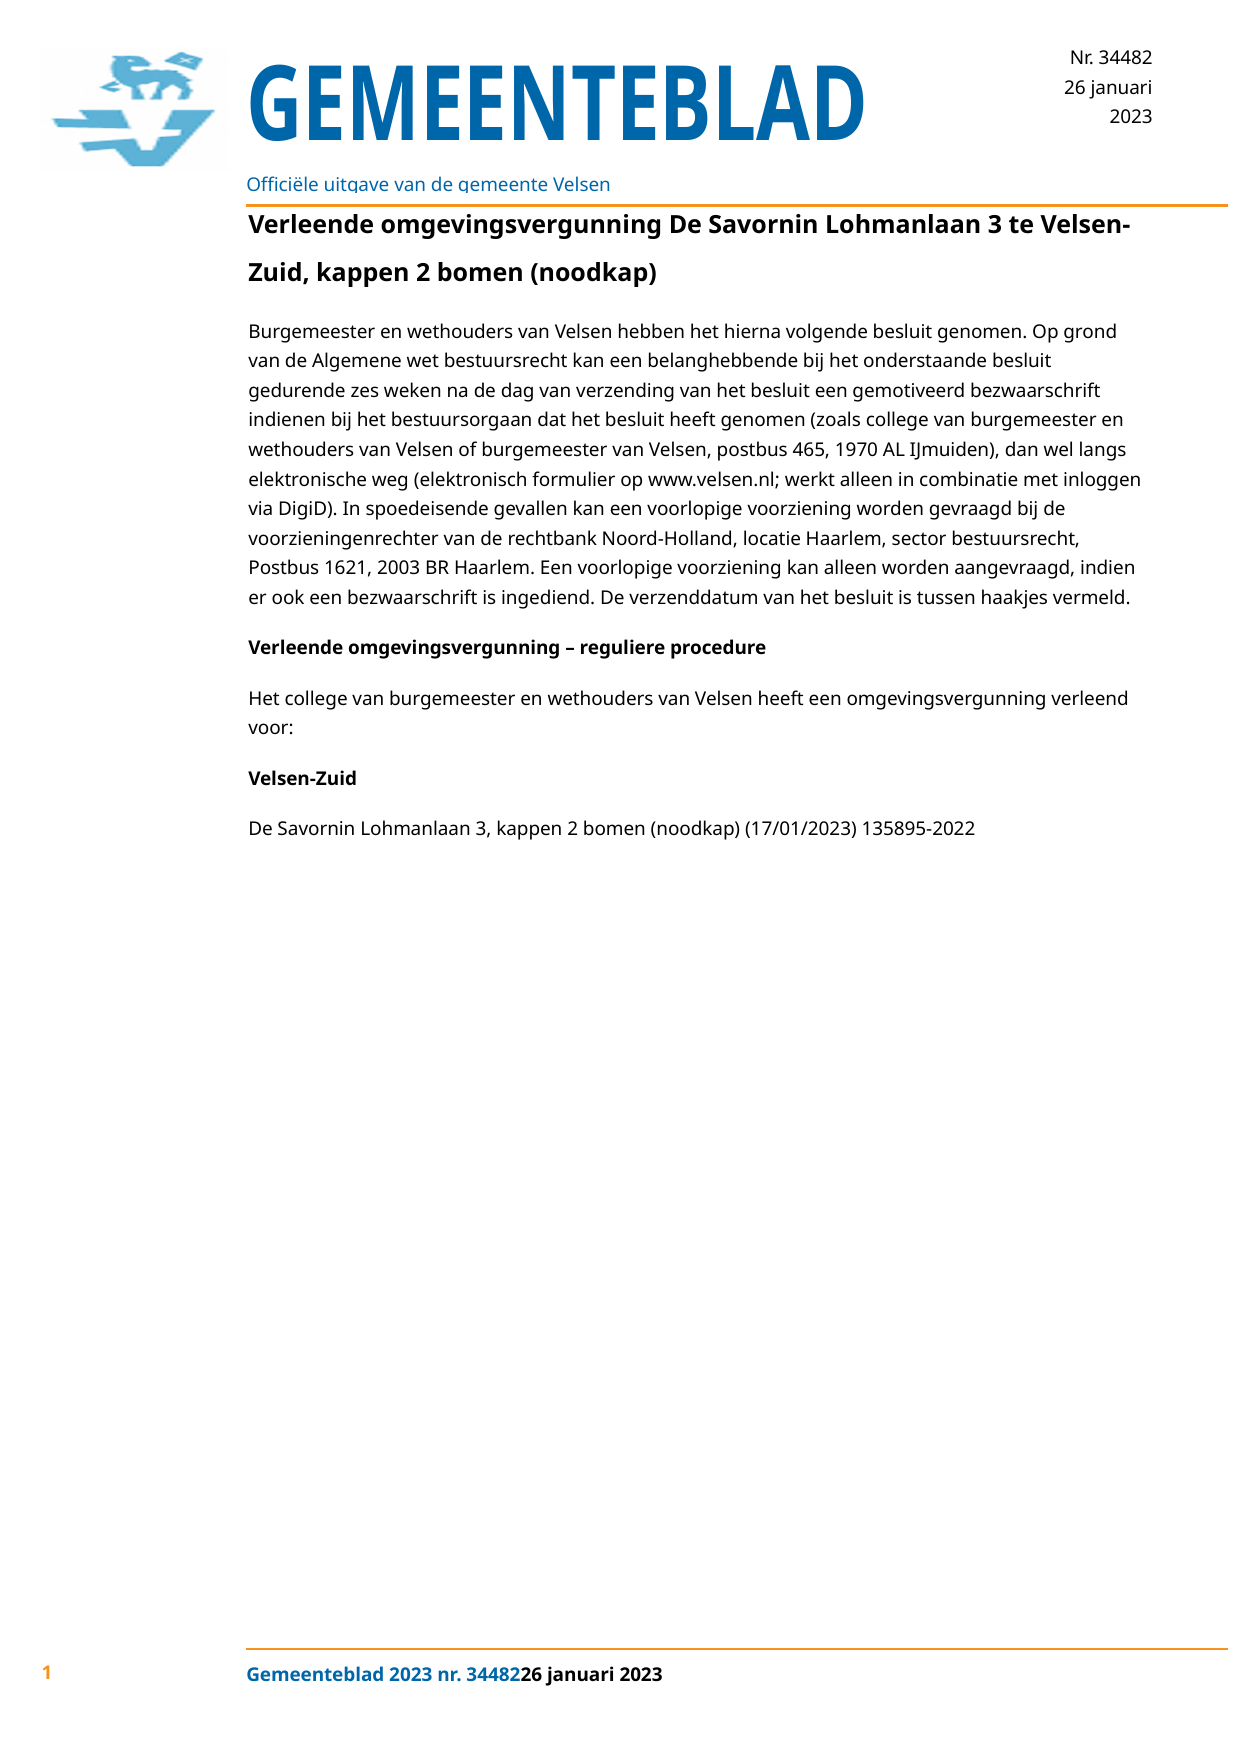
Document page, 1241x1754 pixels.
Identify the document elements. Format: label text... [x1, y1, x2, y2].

text Verleende omgevingsvergunning – reguliere procedure [248, 634, 1152, 660]
text Verleende omgevingsvergunning De Savornin Lohmanlaan 3 te Velsen-Zuid, kappen 2 bomen (noodkap) [248, 207, 1152, 288]
text Het college van burgemeester en wethouders van Velsen heeft een omgevingsvergunning verleend voor: [248, 685, 1152, 740]
text Velsen-Zuid [248, 765, 1152, 791]
text Burgemeester en wethouders van Velsen hebben het hierna volgende besluit genomen. Op grond van de Algemene wet bestuursrecht kan een belanghebbende bij het onderstaande besluit gedurende zes weken na de dag van verzending van het besluit een gemotiveerd bezwaarschrift indienen bij het bestuursorgaan dat het besluit heeft genomen (zoals college van burgemeester en wethouders van Velsen of burgemeester van Velsen, postbus 465, 1970 AL IJmuiden), dan wel langs elektronische weg (elektronisch formulier op www.velsen.nl; werkt alleen in combinatie met inloggen via DigiD). In spoedeisende gevallen kan een voorlopige voorziening worden gevraagd bij de voorzieningenrechter van de rechtbank Noord-Holland, locatie Haarlem, sector bestuursrecht, Postbus 1621, 2003 BR Haarlem. Een voorlopige voorziening kan alleen worden aangevraagd, indien er ook een bezwaarschrift is ingediend. De verzenddatum van het besluit is tussen haakjes vermeld. [248, 318, 1152, 610]
text De Savornin Lohmanlaan 3, kappen 2 bomen (noodkap) (17/01/2023) 135895-2022 [248, 815, 1152, 841]
picture [41, 47, 231, 172]
